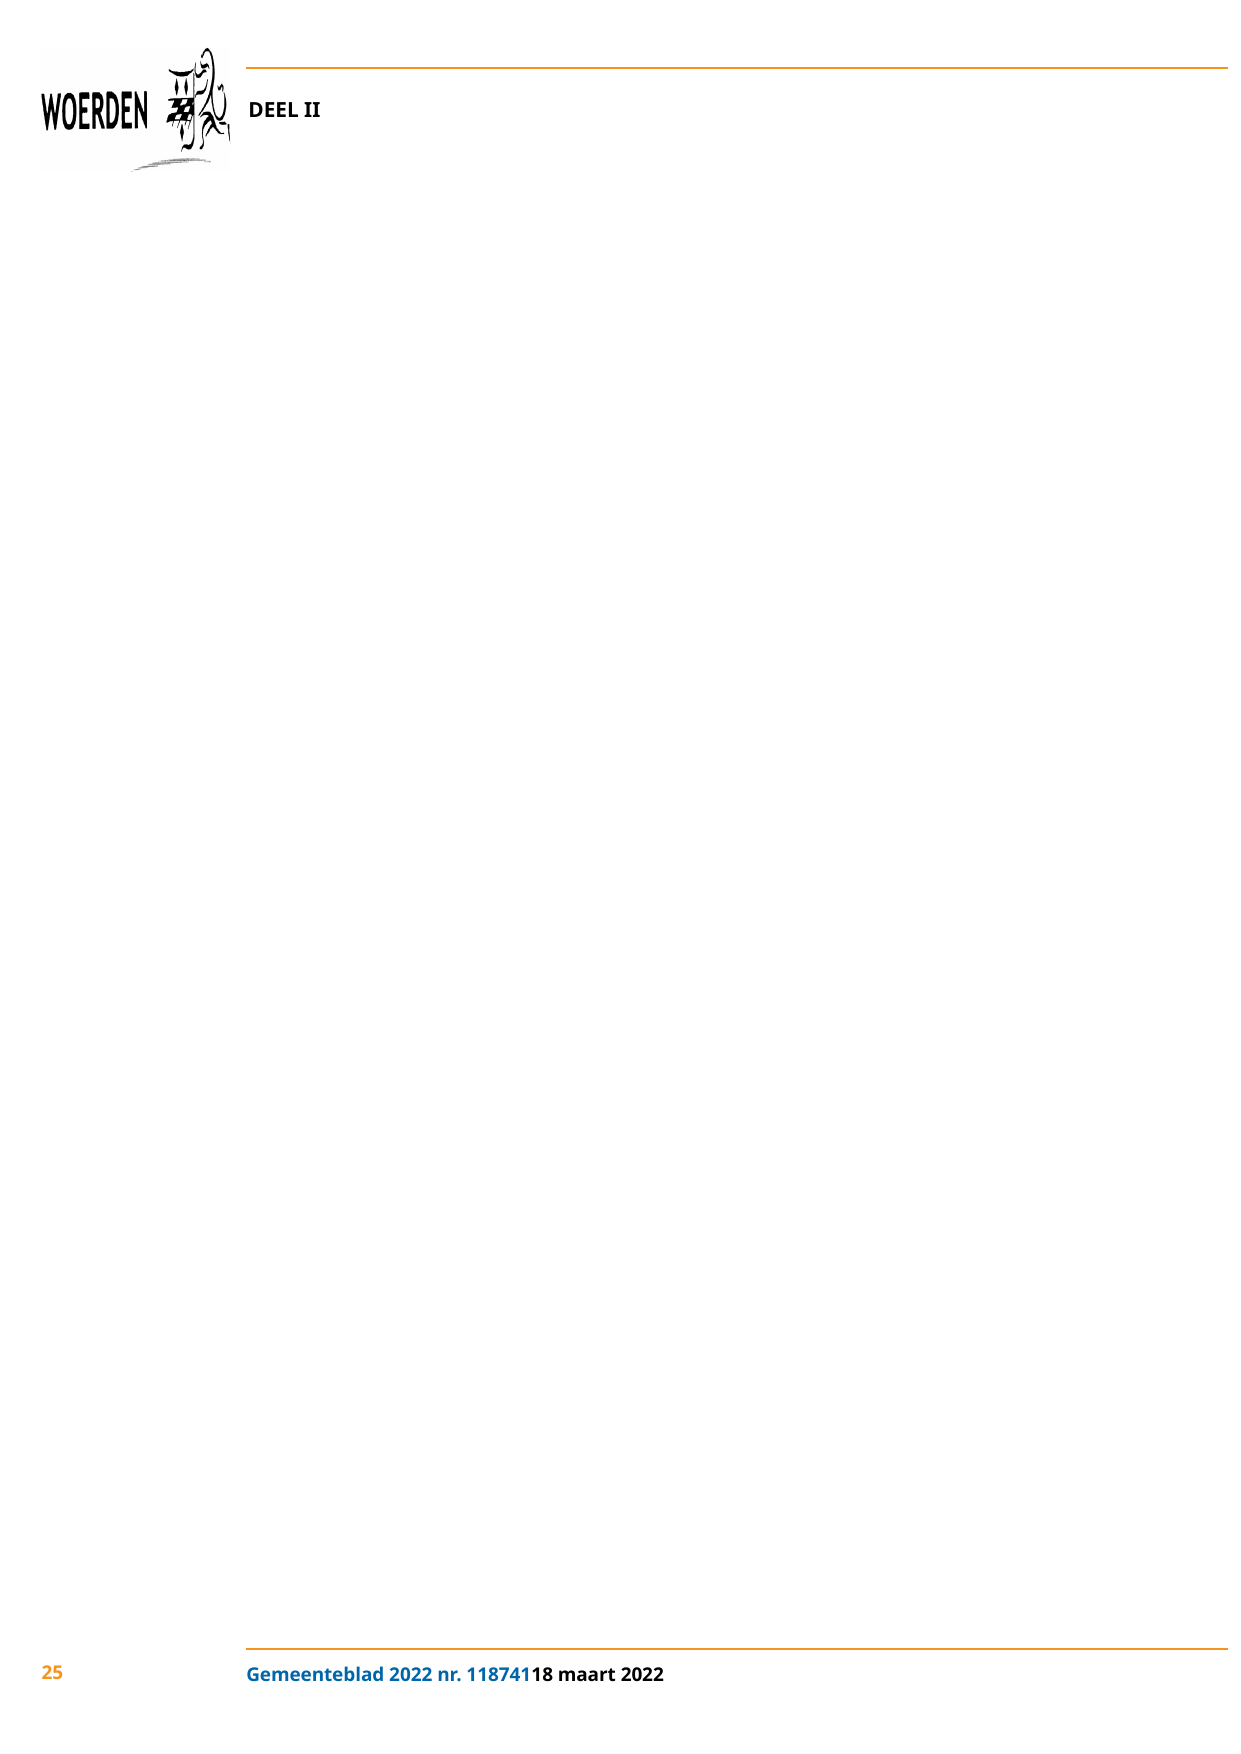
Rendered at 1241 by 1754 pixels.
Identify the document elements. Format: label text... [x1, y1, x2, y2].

picture [41, 47, 231, 172]
text DEEL II [248, 95, 1152, 123]
